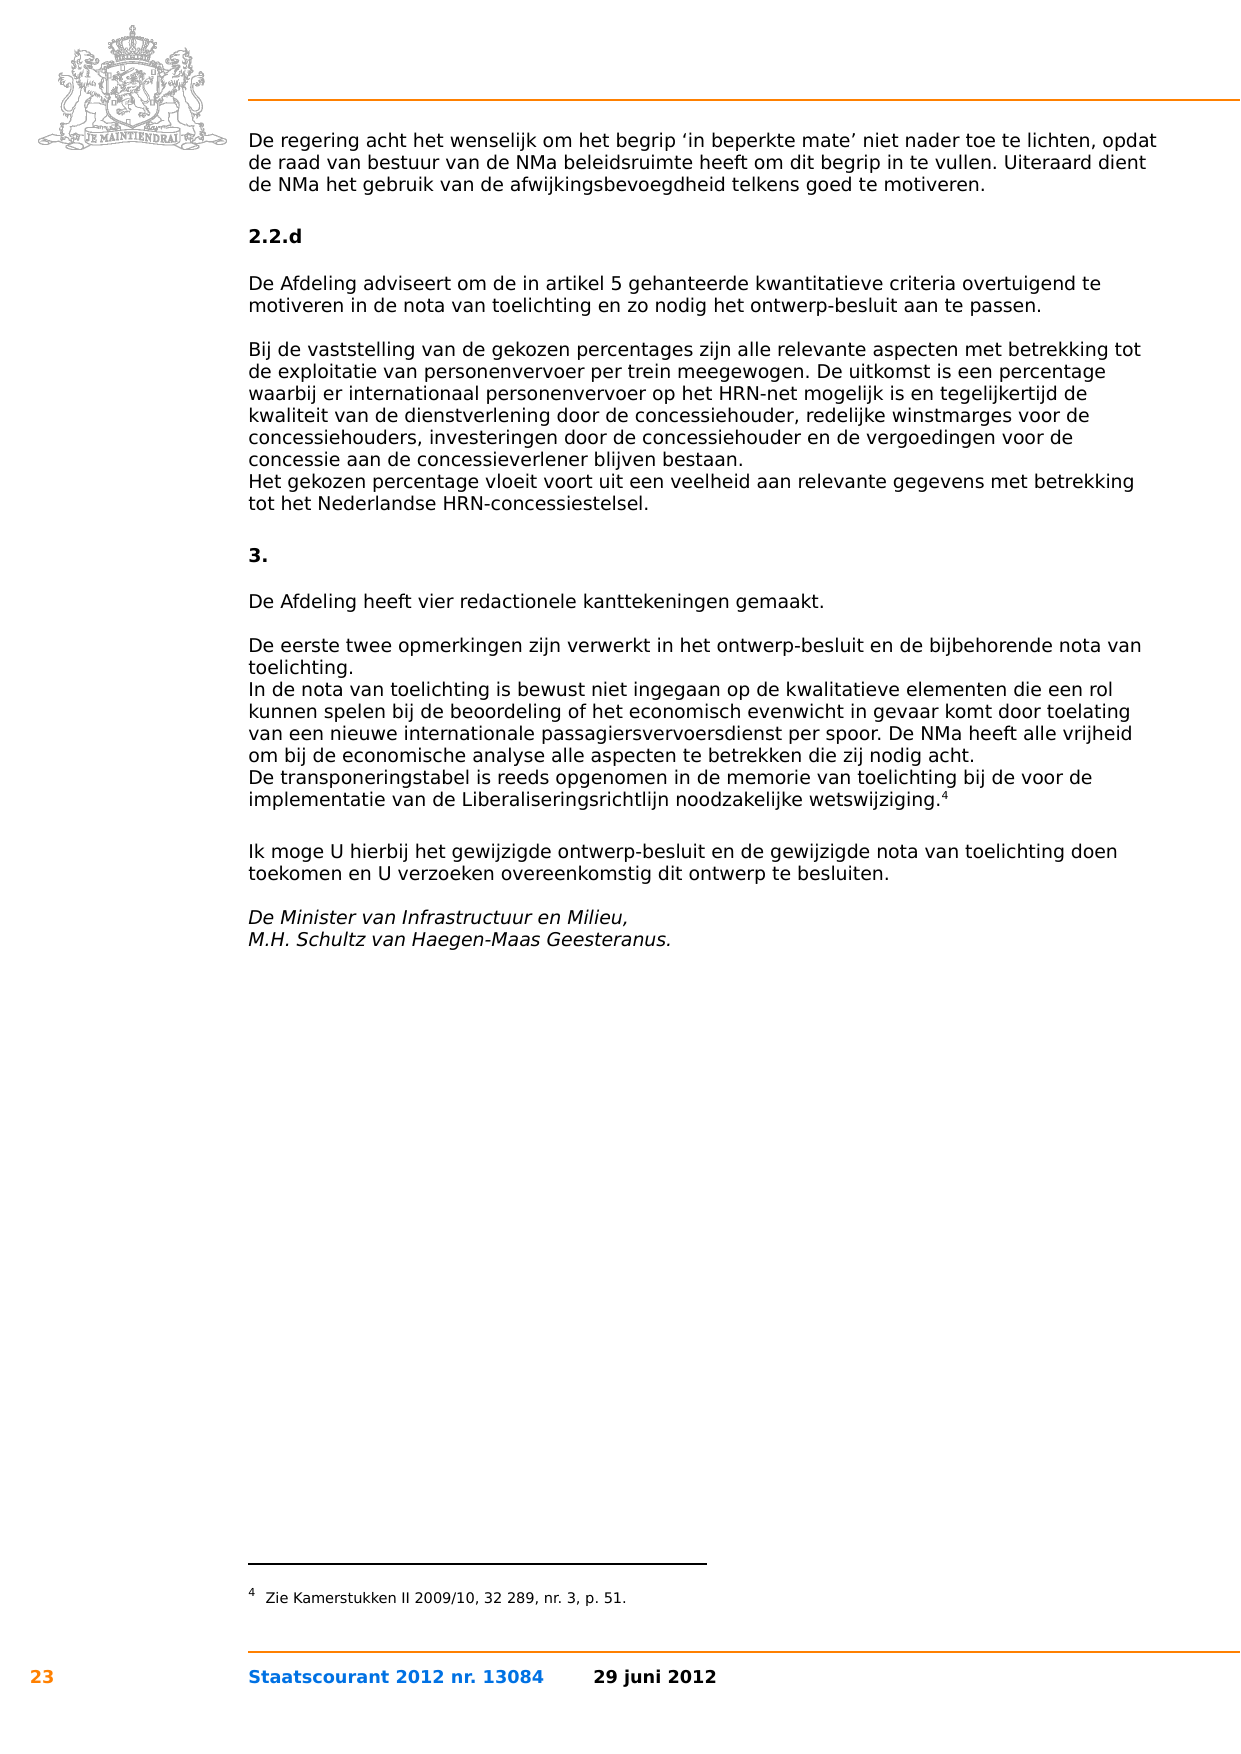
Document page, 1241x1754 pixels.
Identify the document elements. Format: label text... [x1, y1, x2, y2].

text Zie Kamerstukken II 2009/10, 32 289, nr. 3, p. 51. [248, 1586, 1163, 1608]
text De Minister van Infrastructuur en Milieu, M.H. Schultz van Haegen-Maas Geesteranus. [248, 907, 1163, 951]
text De eerste twee opmerkingen zijn verwerkt in het ontwerp-besluit en de bijbehorende nota van toelichting. [248, 635, 1163, 679]
text In de nota van toelichting is bewust niet ingegaan op de kwalitatieve elementen die een rol kunnen spelen bij de beoordeling of het economisch evenwicht in gevaar komt door toelating van een nieuwe internationale passagiersvervoersdienst per spoor. De NMa heeft alle vrijheid om bij de economische analyse alle aspecten te betrekken die zij nodig acht. [248, 679, 1163, 767]
text De Afdeling heeft vier redactionele kanttekeningen gemaakt. [248, 591, 1163, 613]
text De Afdeling adviseert om de in artikel 5 gehanteerde kwantitatieve criteria overtuigend te motiveren in de nota van toelichting en zo nodig het ontwerp-besluit aan te passen. [248, 273, 1163, 317]
text De transponeringstabel is reeds opgenomen in de memorie van toelichting bij de voor de implementatie van de Liberaliseringsrichtlijn noodzakelijke wetswijziging. [248, 767, 1163, 811]
text Het gekozen percentage vloeit voort uit een veelheid aan relevante gegevens met betrekking tot het Nederlandse HRN-concessiestelsel. [248, 471, 1163, 514]
subtitle 3. [248, 544, 1163, 566]
text Ik moge U hierbij het gewijzigde ontwerp-besluit en de gewijzigde nota van toelichting doen toekomen en U verzoeken overeenkomstig dit ontwerp te besluiten. [248, 841, 1163, 885]
text De regering acht het wenselijk om het begrip ‘in beperkte mate’ niet nader toe te lichten, opdat de raad van bestuur van de NMa beleidsruimte heeft om dit begrip in te vullen. Uiteraard dient de NMa het gebruik van de afwijkingsbevoegdheid telkens goed te motiveren. [248, 130, 1163, 196]
text Bij de vaststelling van de gekozen percentages zijn alle relevante aspecten met betrekking tot de exploitatie van personenvervoer per trein meegewogen. De uitkomst is een percentage waarbij er internationaal personenvervoer op het HRN-net mogelijk is en tegelijkertijd de kwaliteit van de dienstverlening door de concessiehouder, redelijke winstmarges voor de concessiehouders, investeringen door de concessiehouder en de vergoedingen voor de concessie aan de concessieverlener blijven bestaan. [248, 339, 1163, 471]
picture [38, 25, 227, 150]
subtitle 2.2.d [248, 226, 1163, 248]
